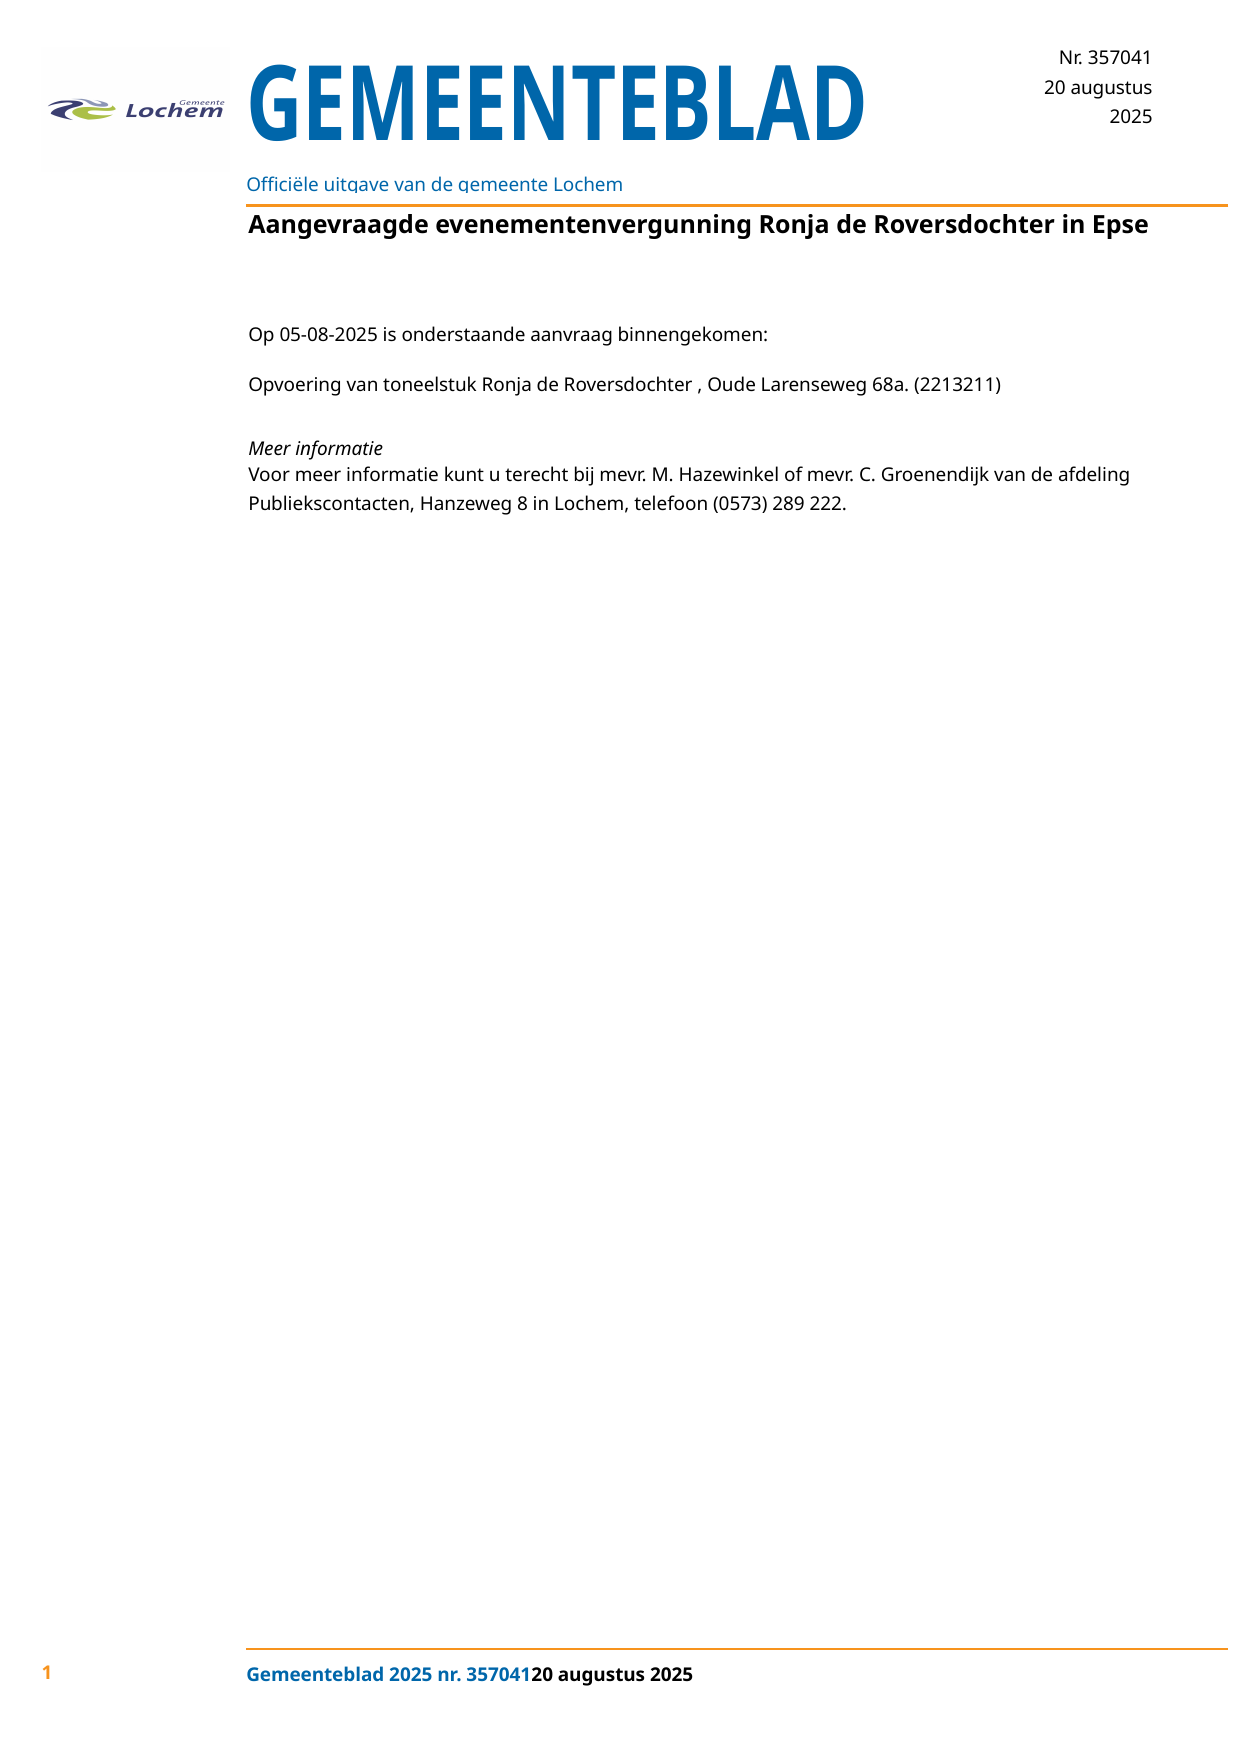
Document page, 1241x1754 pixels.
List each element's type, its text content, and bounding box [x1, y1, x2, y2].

text Aangevraagde evenementenvergunning Ronja de Roversdochter in Epse [248, 207, 1152, 241]
text Opvoering van toneelstuk Ronja de Roversdochter , Oude Larenseweg 68a. (2213211) [248, 371, 1152, 397]
text Voor meer informatie kunt u terecht bij mevr. M. Hazewinkel of mevr. C. Groenendijk van de afdeling Publiekscontacten, Hanzeweg 8 in Lochem, telefoon (0573) 289 222. [248, 461, 1152, 516]
text Meer informatie [248, 435, 1152, 461]
picture [41, 47, 231, 172]
text Op 05-08-2025 is onderstaande aanvraag binnengekomen: [248, 321, 1152, 346]
